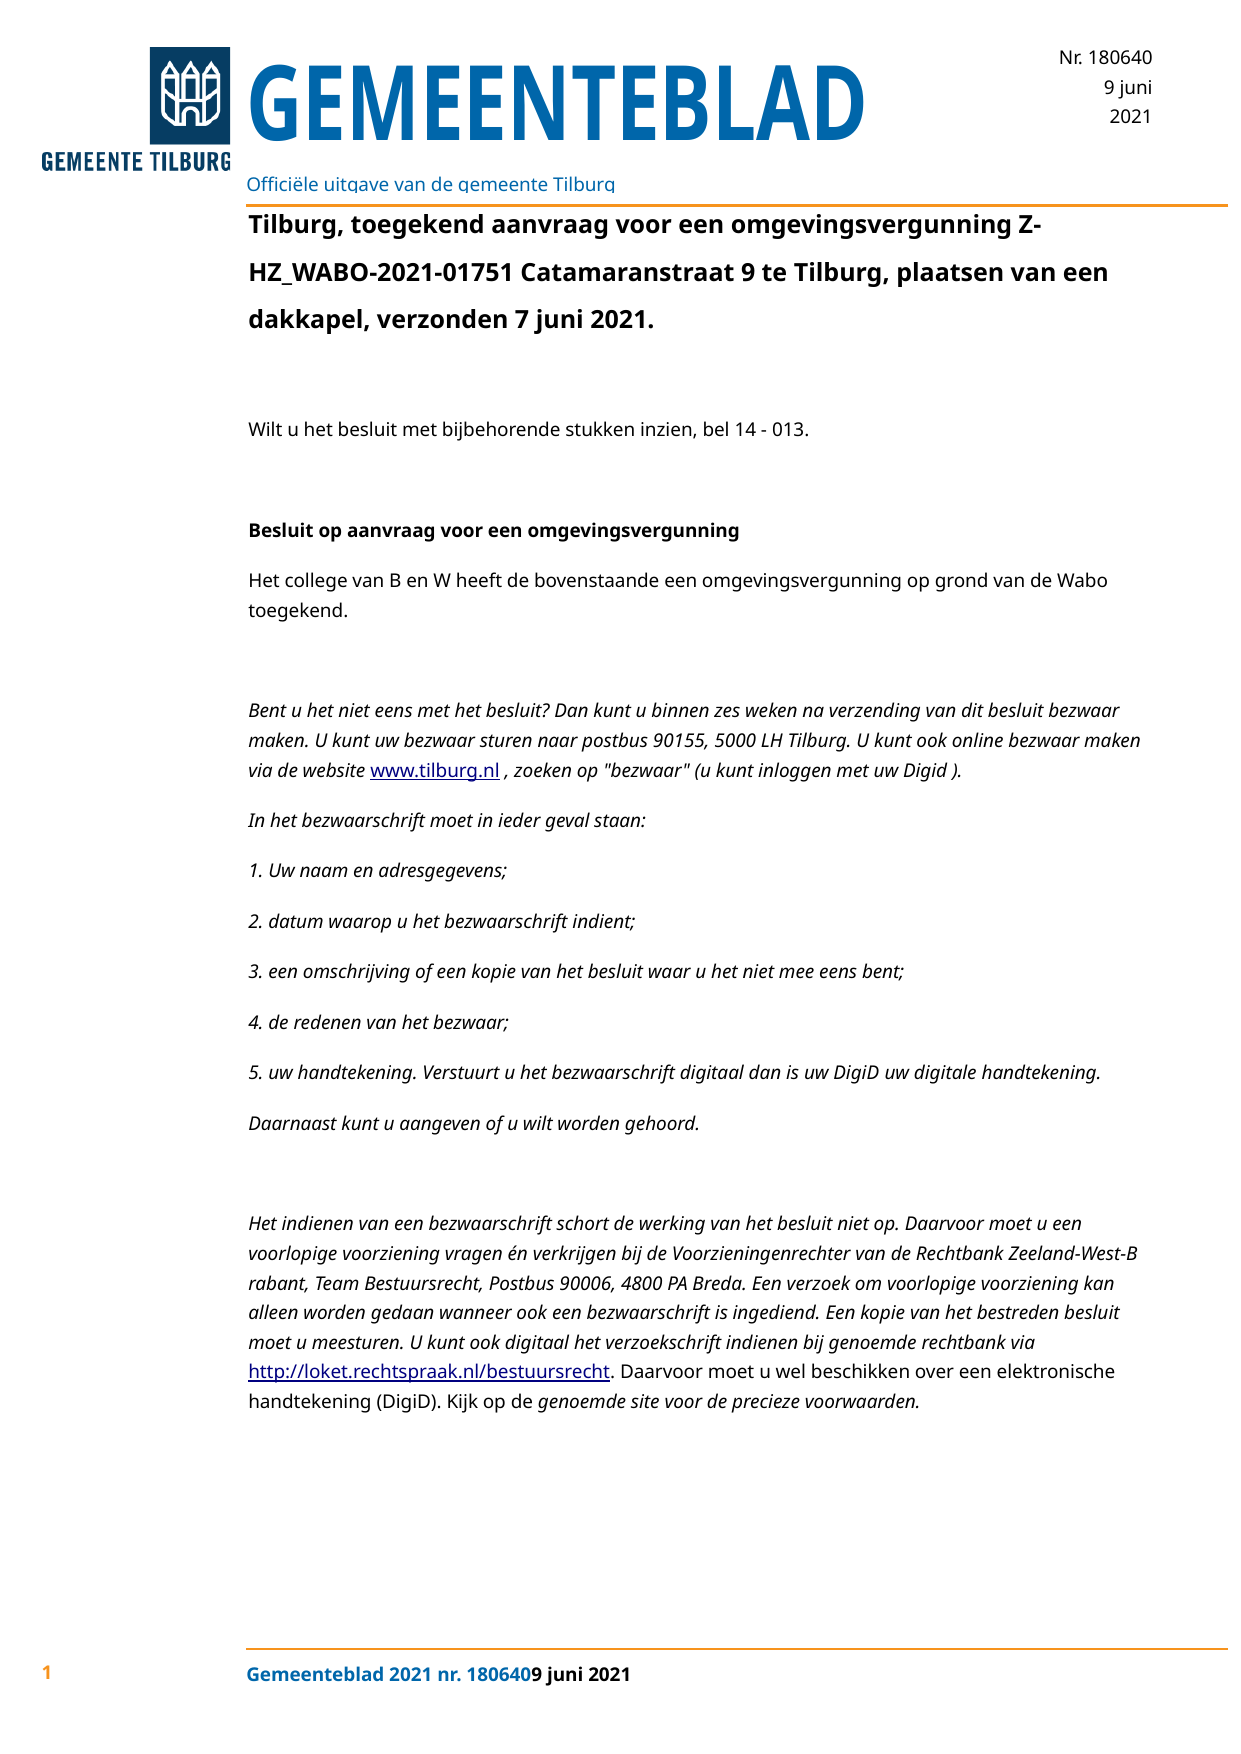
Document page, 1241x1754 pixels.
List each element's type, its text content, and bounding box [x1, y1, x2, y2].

text 1. Uw naam en adresgegevens; [248, 858, 1152, 883]
text Wilt u het besluit met bijbehorende stukken inzien, bel 14 - 013. [248, 416, 1152, 442]
text Het indienen van een bezwaarschrift schort de werking van het besluit niet op. Daarvoor moet u een voorlopige voorziening vragen én verkrijgen bij de Voorzieningenrechter van de Rechtbank Zeeland-West-B rabant, Team Bestuursrecht, Postbus 90006, 4800 PA Breda. Een verzoek om voorlopige voorziening kan alleen worden gedaan wanneer ook een bezwaarschrift is ingediend. Een kopie van het bestreden besluit moet u meesturen. U kunt ook digitaal het verzoekschrift indienen bij genoemde rechtbank via http://loket.rechtspraak.nl/bestuursrecht. Daarvoor moet u wel beschikken over een elektronische handtekening (DigiD). Kijk op de genoemde site voor de precieze voorwaarden. [248, 1211, 1152, 1414]
text 3. een omschrijving of een kopie van het besluit waar u het niet mee eens bent; [248, 958, 1152, 984]
text 2. datum waarop u het bezwaarschrift indient; [248, 908, 1152, 934]
text Bent u het niet eens met het besluit? Dan kunt u binnen zes weken na verzending van dit besluit bezwaar maken. U kunt uw bezwaar sturen naar postbus 90155, 5000 LH Tilburg. U kunt ook online bezwaar maken via de website www.tilburg.nl , zoeken op "bezwaar" (u kunt inloggen met uw Digid ). [248, 698, 1152, 782]
text Tilburg, toegekend aanvraag voor een omgevingsvergunning Z-HZ_WABO-2021-01751 Catamaranstraat 9 te Tilburg, plaatsen van een dakkapel, verzonden 7 juni 2021. [248, 207, 1152, 336]
text 5. uw handtekening. Verstuurt u het bezwaarschrift digitaal dan is uw DigiD uw digitale handtekening. [248, 1059, 1152, 1085]
picture [41, 47, 231, 172]
text Daarnaast kunt u aangeven of u wilt worden gehoord. [248, 1110, 1152, 1135]
text In het bezwaarschrift moet in ieder geval staan: [248, 807, 1152, 833]
text Besluit op aanvraag voor een omgevingsvergunning [248, 517, 1152, 542]
text 4. de redenen van het bezwaar; [248, 1009, 1152, 1034]
text Het college van B en W heeft de bovenstaande een omgevingsvergunning op grond van de Wabo toegekend. [248, 567, 1152, 622]
